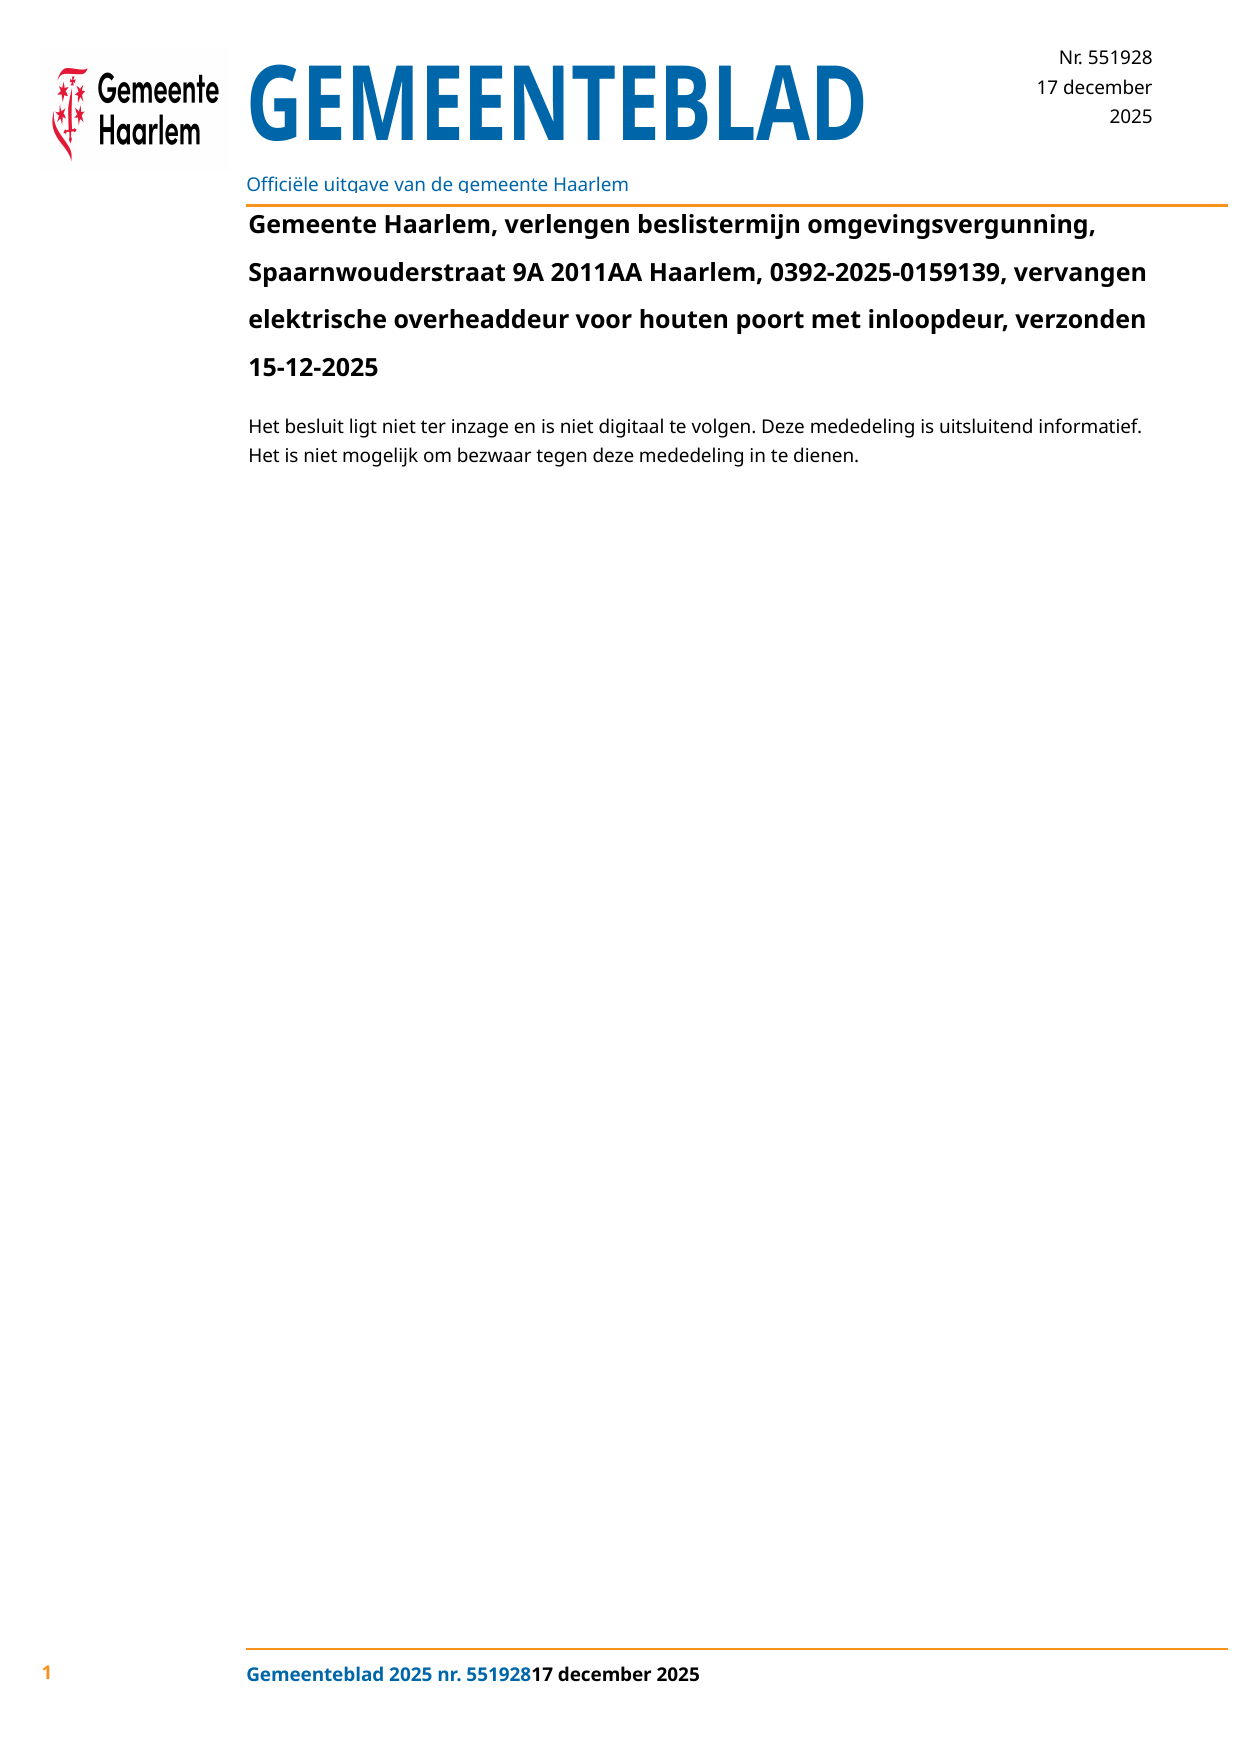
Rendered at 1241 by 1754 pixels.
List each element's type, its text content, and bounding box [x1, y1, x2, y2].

text Gemeente Haarlem, verlengen beslistermijn omgevingsvergunning, Spaarnwouderstraat 9A 2011AA Haarlem, 0392-2025-0159139, vervangen elektrische overheaddeur voor houten poort met inloopdeur, verzonden 15-12-2025 [248, 207, 1152, 384]
text Het besluit ligt niet ter inzage en is niet digitaal te volgen. Deze mededeling is uitsluitend informatief. Het is niet mogelijk om bezwaar tegen deze mededeling in te dienen. [248, 413, 1152, 468]
picture [41, 47, 231, 172]
